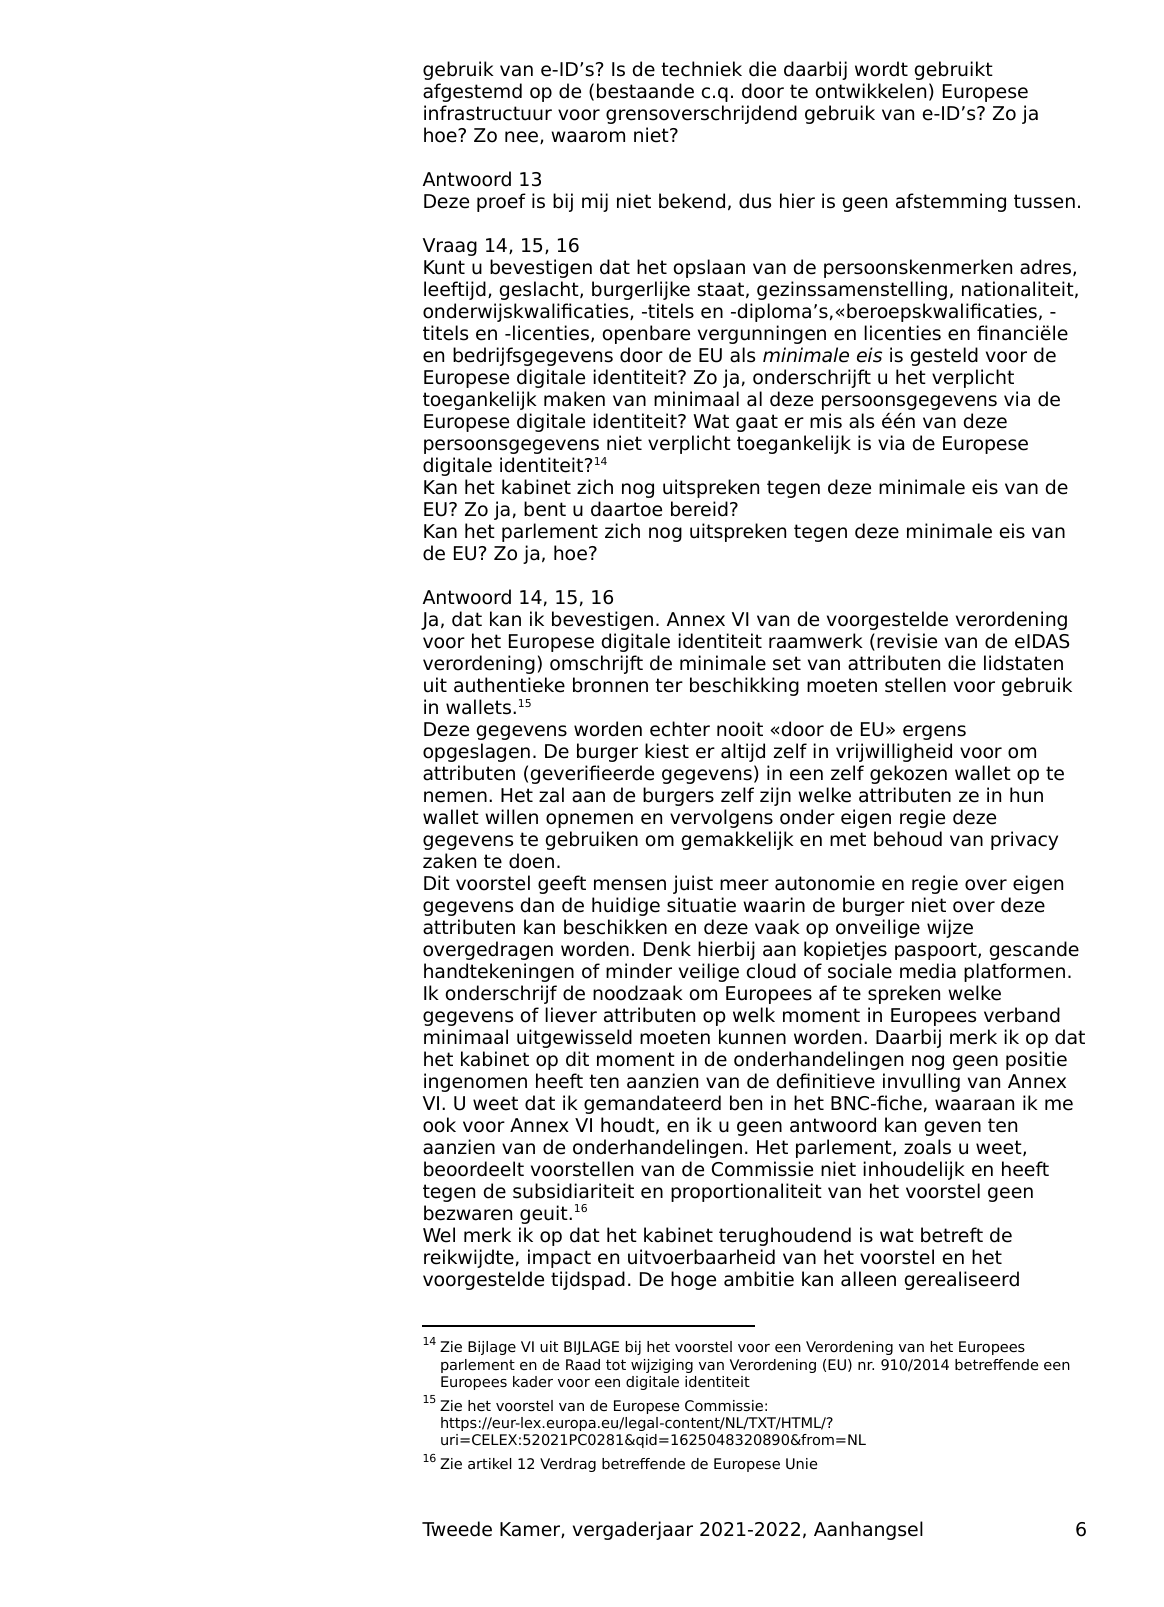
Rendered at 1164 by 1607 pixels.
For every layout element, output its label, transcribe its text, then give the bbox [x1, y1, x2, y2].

text Antwoord 14, 15, 16 [422, 587, 1087, 609]
text Vraag 14, 15, 16 [422, 235, 1087, 257]
text Deze proef is bij mij niet bekend, dus hier is geen afstemming tussen. [422, 191, 1087, 213]
text Kan het kabinet zich nog uitspreken tegen deze minimale eis van de EU? Zo ja, bent u daartoe bereid? [422, 477, 1087, 521]
text Ik onderschrijf de noodzaak om Europees af te spreken welke gegevens of liever attributen op welk moment in Europees verband minimaal uitgewisseld moeten kunnen worden. Daarbij merk ik op dat het kabinet op dit moment in de onderhandelingen nog geen positie ingenomen heeft ten aanzien van de definitieve invulling van Annex VI. U weet dat ik gemandateerd ben in het BNC-fiche, waaraan ik me ook voor Annex VI houdt, en ik u geen antwoord kan geven ten aanzien van de onderhandelingen. Het parlement, zoals u weet, beoordeelt voorstellen van de Commissie niet inhoudelijk en heeft tegen de subsidiariteit en proportionaliteit van het voorstel geen bezwaren geuit. [422, 983, 1087, 1224]
text Kunt u bevestigen dat het opslaan van de persoonskenmerken adres, leeftijd, geslacht, burgerlijke staat, gezinssamenstelling, nationaliteit, onderwijskwalificaties, -titels en -diploma’s,«beroepskwalificaties, -titels en -licenties, openbare vergunningen en licenties en financiële en bedrijfsgegevens door de EU als minimale eis is gesteld voor de Europese digitale identiteit? Zo ja, onderschrijft u het verplicht toegankelijk maken van minimaal al deze persoonsgegevens via de Europese digitale identiteit? Wat gaat er mis als één van deze persoonsgegevens niet verplicht toegankelijk is via de Europese digitale identiteit? [422, 257, 1087, 477]
text Antwoord 13 [422, 169, 1087, 191]
text Zie Bijlage VI uit BIJLAGE bij het voorstel voor een Verordening van het Europees parlement en de Raad tot wijziging van Verordening (EU) nr. 910/2014 betreffende een Europees kader voor een digitale identiteit [422, 1335, 1087, 1391]
text Dit voorstel geeft mensen juist meer autonomie en regie over eigen gegevens dan de huidige situatie waarin de burger niet over deze attributen kan beschikken en deze vaak op onveilige wijze overgedragen worden. Denk hierbij aan kopietjes paspoort, gescande handtekeningen of minder veilige cloud of sociale media platformen. [422, 873, 1087, 983]
text Kan het parlement zich nog uitspreken tegen deze minimale eis van de EU? Zo ja, hoe? [422, 521, 1087, 565]
text Zie het voorstel van de Europese Commissie: https://eur-lex.europa.eu/legal-content/NL/TXT/HTML/?uri=CELEX:52021PC0281&qid=1625048320890&from=NL [422, 1393, 1087, 1449]
text gebruik van e-ID’s? Is de techniek die daarbij wordt gebruikt afgestemd op de (bestaande c.q. door te ontwikkelen) Europese infrastructuur voor grensoverschrijdend gebruik van e-ID’s? Zo ja hoe? Zo nee, waarom niet? [422, 59, 1087, 147]
text Zie artikel 12 Verdrag betreffende de Europese Unie [422, 1452, 1087, 1474]
text Wel merk ik op dat het kabinet terughoudend is wat betreft de reikwijdte, impact en uitvoerbaarheid van het voorstel en het voorgestelde tijdspad. De hoge ambitie kan alleen gerealiseerd [422, 1224, 1087, 1291]
text Deze gegevens worden echter nooit «door de EU» ergens opgeslagen. De burger kiest er altijd zelf in vrijwilligheid voor om attributen (geverifieerde gegevens) in een zelf gekozen wallet op te nemen. Het zal aan de burgers zelf zijn welke attributen ze in hun wallet willen opnemen en vervolgens onder eigen regie deze gegevens te gebruiken om gemakkelijk en met behoud van privacy zaken te doen. [422, 719, 1087, 873]
text Ja, dat kan ik bevestigen. Annex VI van de voorgestelde verordening voor het Europese digitale identiteit raamwerk (revisie van de eIDAS verordening) omschrijft de minimale set van attributen die lidstaten uit authentieke bronnen ter beschikking moeten stellen voor gebruik in wallets. [422, 609, 1087, 719]
